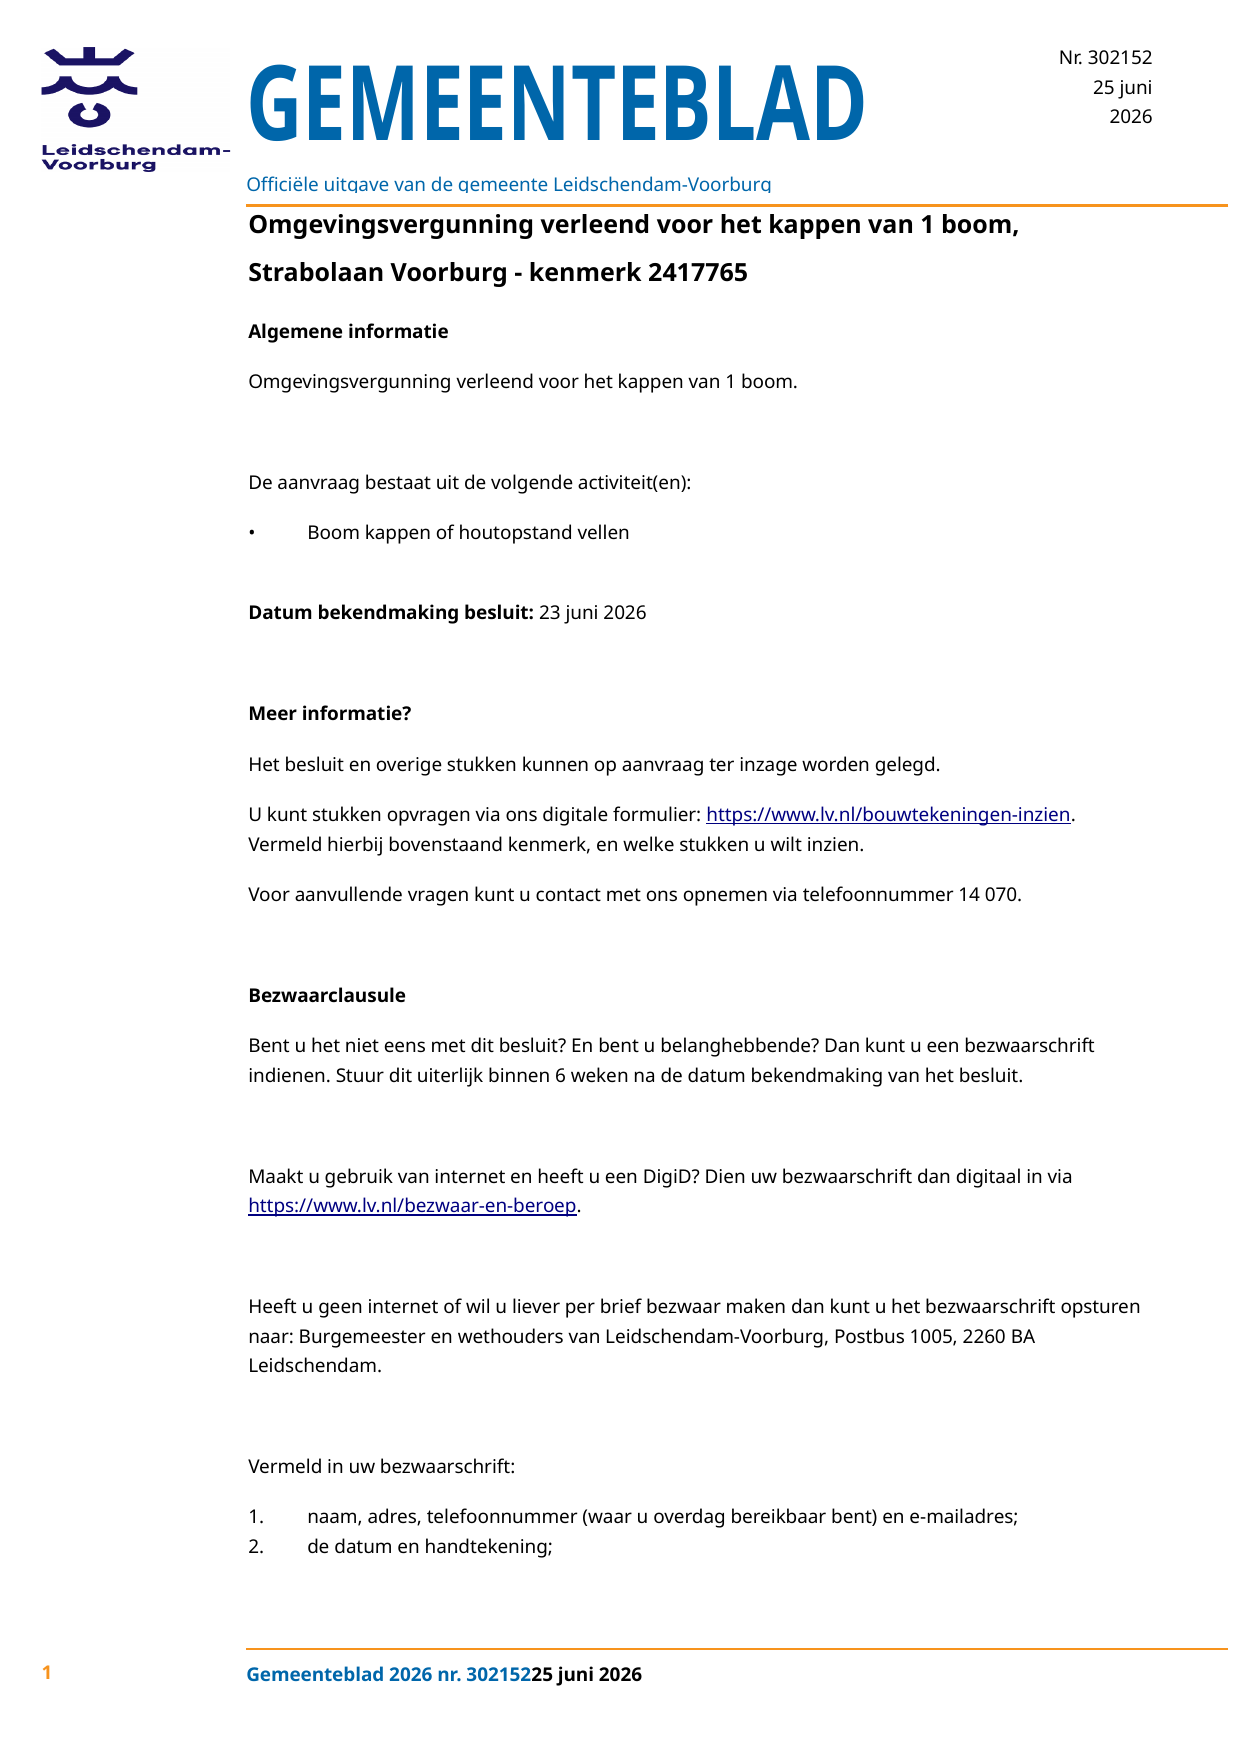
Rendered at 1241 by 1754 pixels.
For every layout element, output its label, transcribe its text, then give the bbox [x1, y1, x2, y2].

text Omgevingsvergunning verleend voor het kappen van 1 boom. [248, 368, 1152, 394]
text Heeft u geen internet of wil u liever per brief bezwaar maken dan kunt u het bezwaarschrift opsturen naar: Burgemeester en wethouders van Leidschendam-Voorburg, Postbus 1005, 2260 BA Leidschendam. [248, 1293, 1152, 1378]
list de datum en handtekening; [248, 1533, 1152, 1559]
text Het besluit en overige stukken kunnen op aanvraag ter inzage worden gelegd. [248, 751, 1152, 777]
text Maakt u gebruik van internet en heeft u een DigiD? Dien uw bezwaarschrift dan digitaal in via https://www.lv.nl/bezwaar-en-beroep. [248, 1163, 1152, 1218]
list Boom kappen of houtopstand vellen [248, 519, 1152, 545]
text Voor aanvullende vragen kunt u contact met ons opnemen via telefoonnummer 14 070. [248, 881, 1152, 907]
text Meer informatie? [248, 700, 1152, 726]
list naam, adres, telefoonnummer (waar u overdag bereikbaar bent) en e-mailadres; [248, 1504, 1152, 1529]
picture [41, 47, 231, 172]
text Vermeld in uw bezwaarschrift: [248, 1453, 1152, 1479]
text De aanvraag bestaat uit de volgende activiteit(en): [248, 469, 1152, 495]
text U kunt stukken opvragen via ons digitale formulier: https://www.lv.nl/bouwtekeningen-inzien. Vermeld hierbij bovenstaand kenmerk, en welke stukken u wilt inzien. [248, 801, 1152, 857]
text Algemene informatie [248, 318, 1152, 344]
text Omgevingsvergunning verleend voor het kappen van 1 boom, Strabolaan Voorburg - kenmerk 2417765 [248, 207, 1152, 288]
text Bezwaarclausule [248, 982, 1152, 1008]
text Bent u het niet eens met dit besluit? En bent u belanghebbende? Dan kunt u een bezwaarschrift indienen. Stuur dit uiterlijk binnen 6 weken na de datum bekendmaking van het besluit. [248, 1032, 1152, 1088]
text Datum bekendmaking besluit: 23 juni 2026 [248, 599, 1152, 625]
